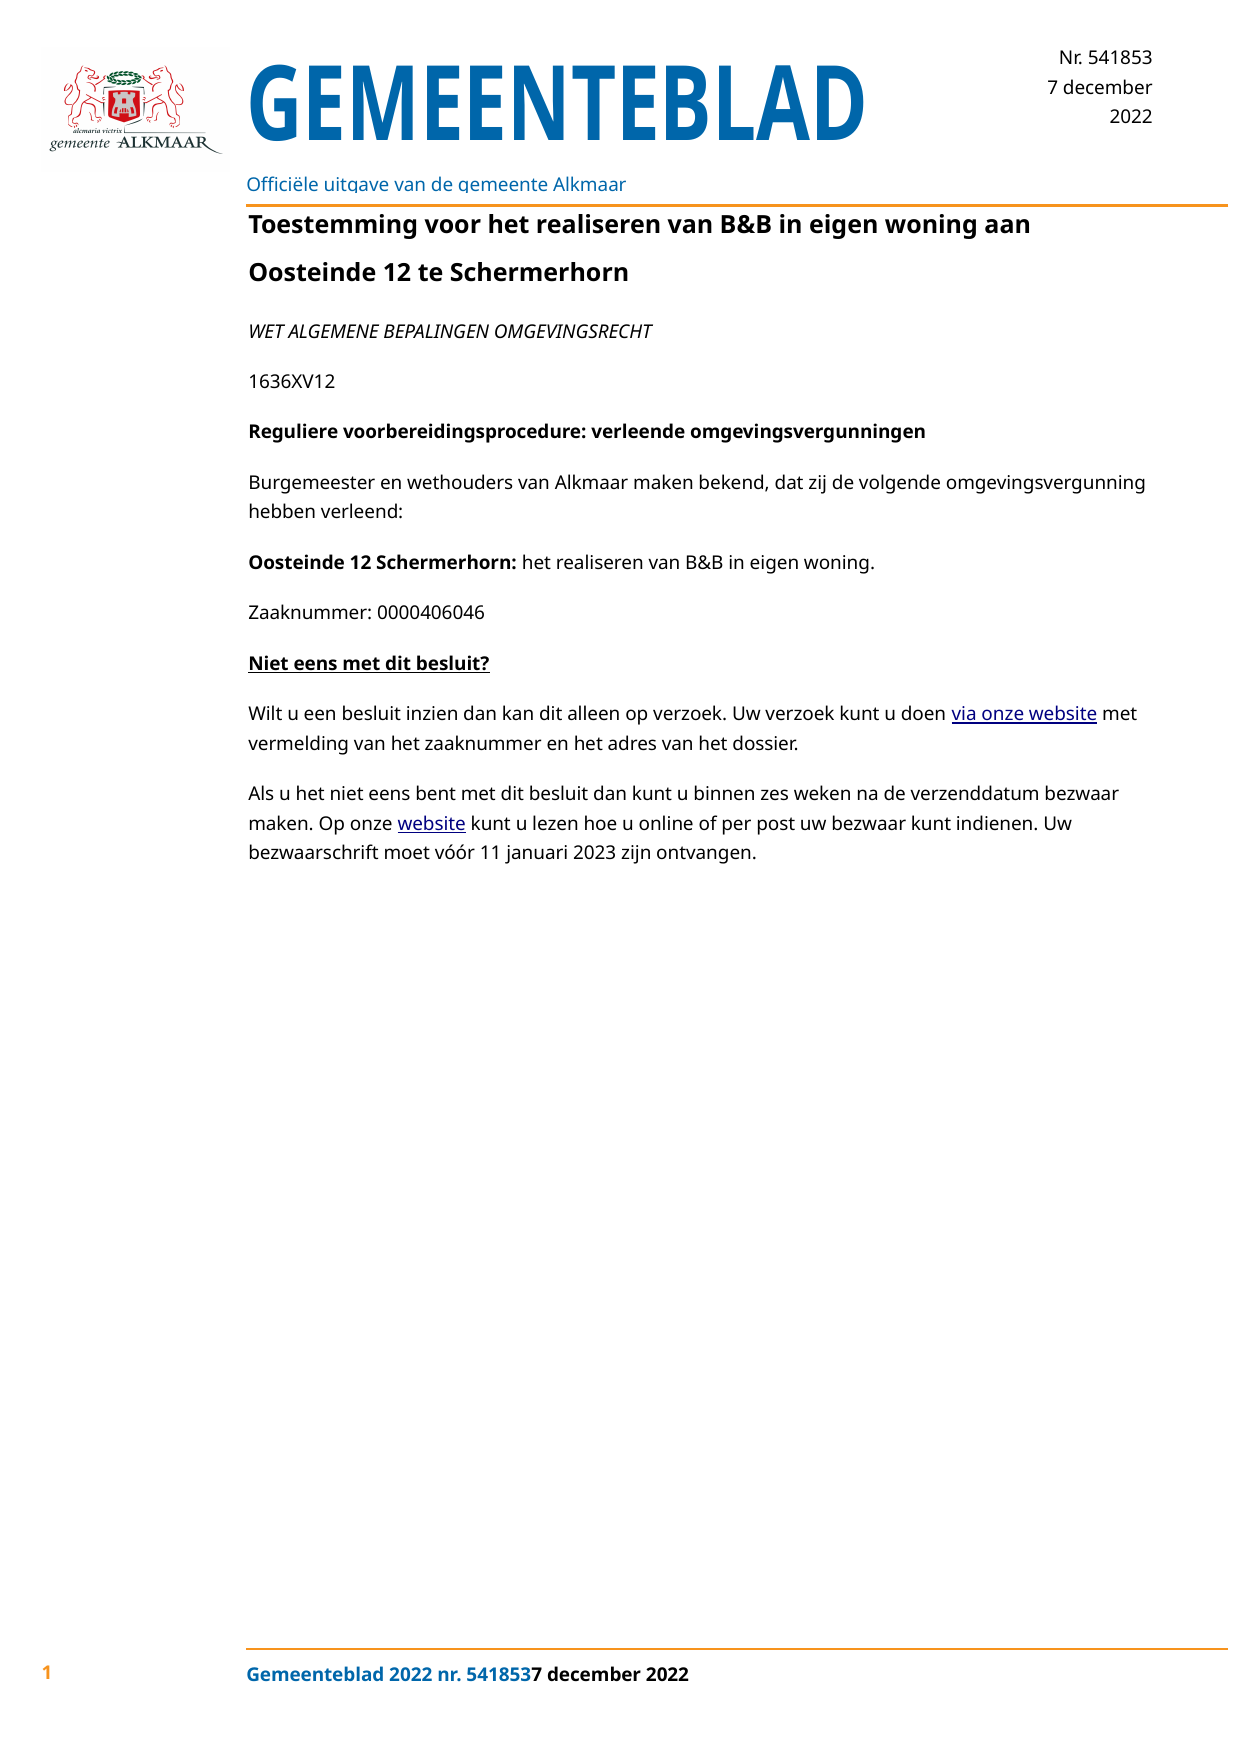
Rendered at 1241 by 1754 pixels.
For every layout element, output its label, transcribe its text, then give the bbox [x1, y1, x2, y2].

text Als u het niet eens bent met dit besluit dan kunt u binnen zes weken na de verzenddatum bezwaar maken. Op onze website kunt u lezen hoe u online of per post uw bezwaar kunt indienen. Uw bezwaarschrift moet vóór 11 januari 2023 zijn ontvangen. [248, 780, 1152, 865]
text Toestemming voor het realiseren van B&B in eigen woning aan Oosteinde 12 te Schermerhorn [248, 207, 1152, 288]
text Wilt u een besluit inzien dan kan dit alleen op verzoek. Uw verzoek kunt u doen via onze website met vermelding van het zaaknummer en het adres van het dossier. [248, 700, 1152, 756]
text Burgemeester en wethouders van Alkmaar maken bekend, dat zij de volgende omgevingsvergunning hebben verleend: [248, 469, 1152, 524]
picture [41, 47, 231, 172]
text WET ALGEMENE BEPALINGEN OMGEVINGSRECHT [248, 318, 1152, 344]
text Reguliere voorbereidingsprocedure: verleende omgevingsvergunningen [248, 419, 1152, 444]
text 1636XV12 [248, 368, 1152, 394]
text Oosteinde 12 Schermerhorn: het realiseren van B&B in eigen woning. [248, 549, 1152, 575]
text Niet eens met dit besluit? [248, 650, 1152, 676]
text Zaaknummer: 0000406046 [248, 599, 1152, 625]
